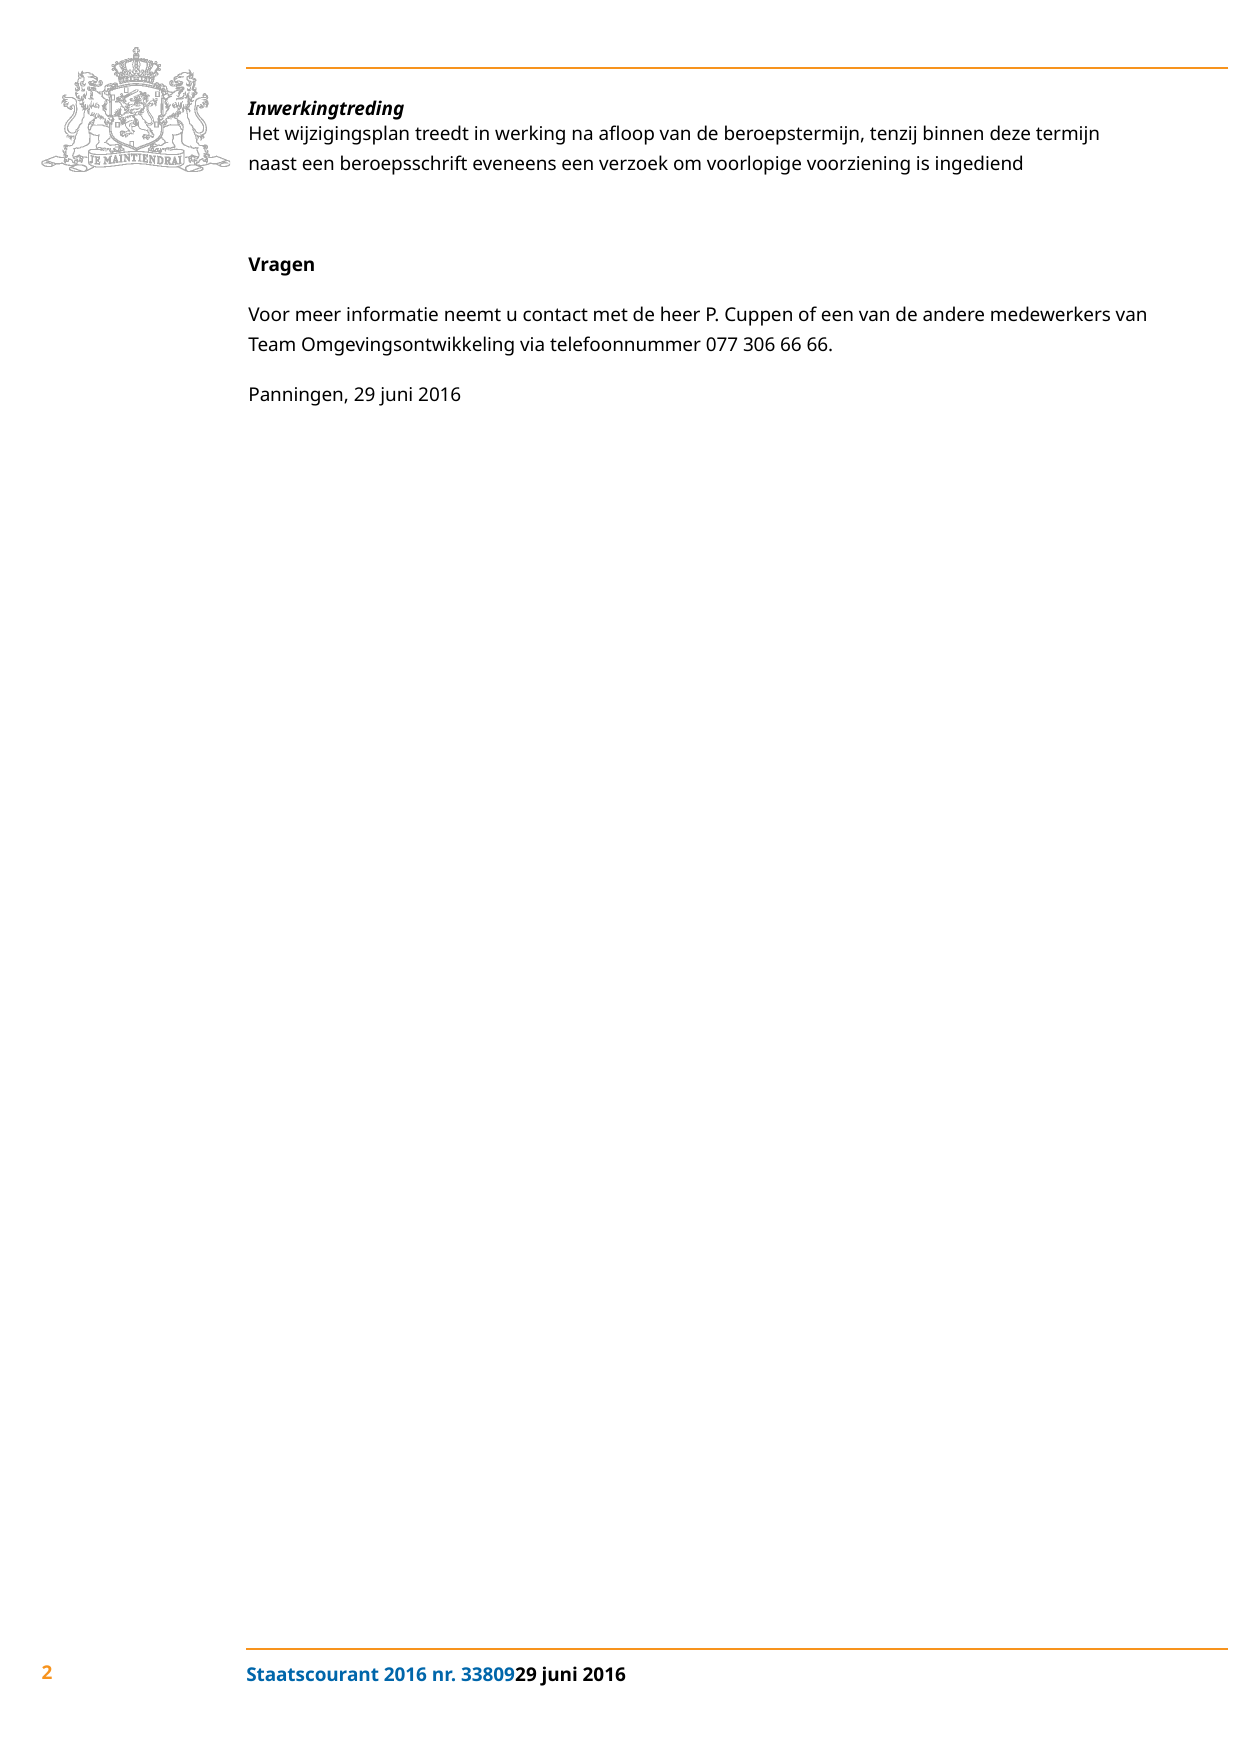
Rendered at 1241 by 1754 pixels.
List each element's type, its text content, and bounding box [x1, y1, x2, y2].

text Inwerkingtreding [248, 95, 1152, 121]
text Panningen, 29 juni 2016 [248, 381, 1152, 407]
text Vragen [248, 251, 1152, 277]
text Voor meer informatie neemt u contact met de heer P. Cuppen of een van de andere medewerkers van Team Omgevingsontwikkeling via telefoonnummer 077 306 66 66. [248, 301, 1152, 357]
picture [41, 47, 231, 172]
text Het wijzigingsplan treedt in werking na afloop van de beroepstermijn, tenzij binnen deze termijn naast een beroepsschrift eveneens een verzoek om voorlopige voorziening is ingediend [248, 121, 1152, 176]
